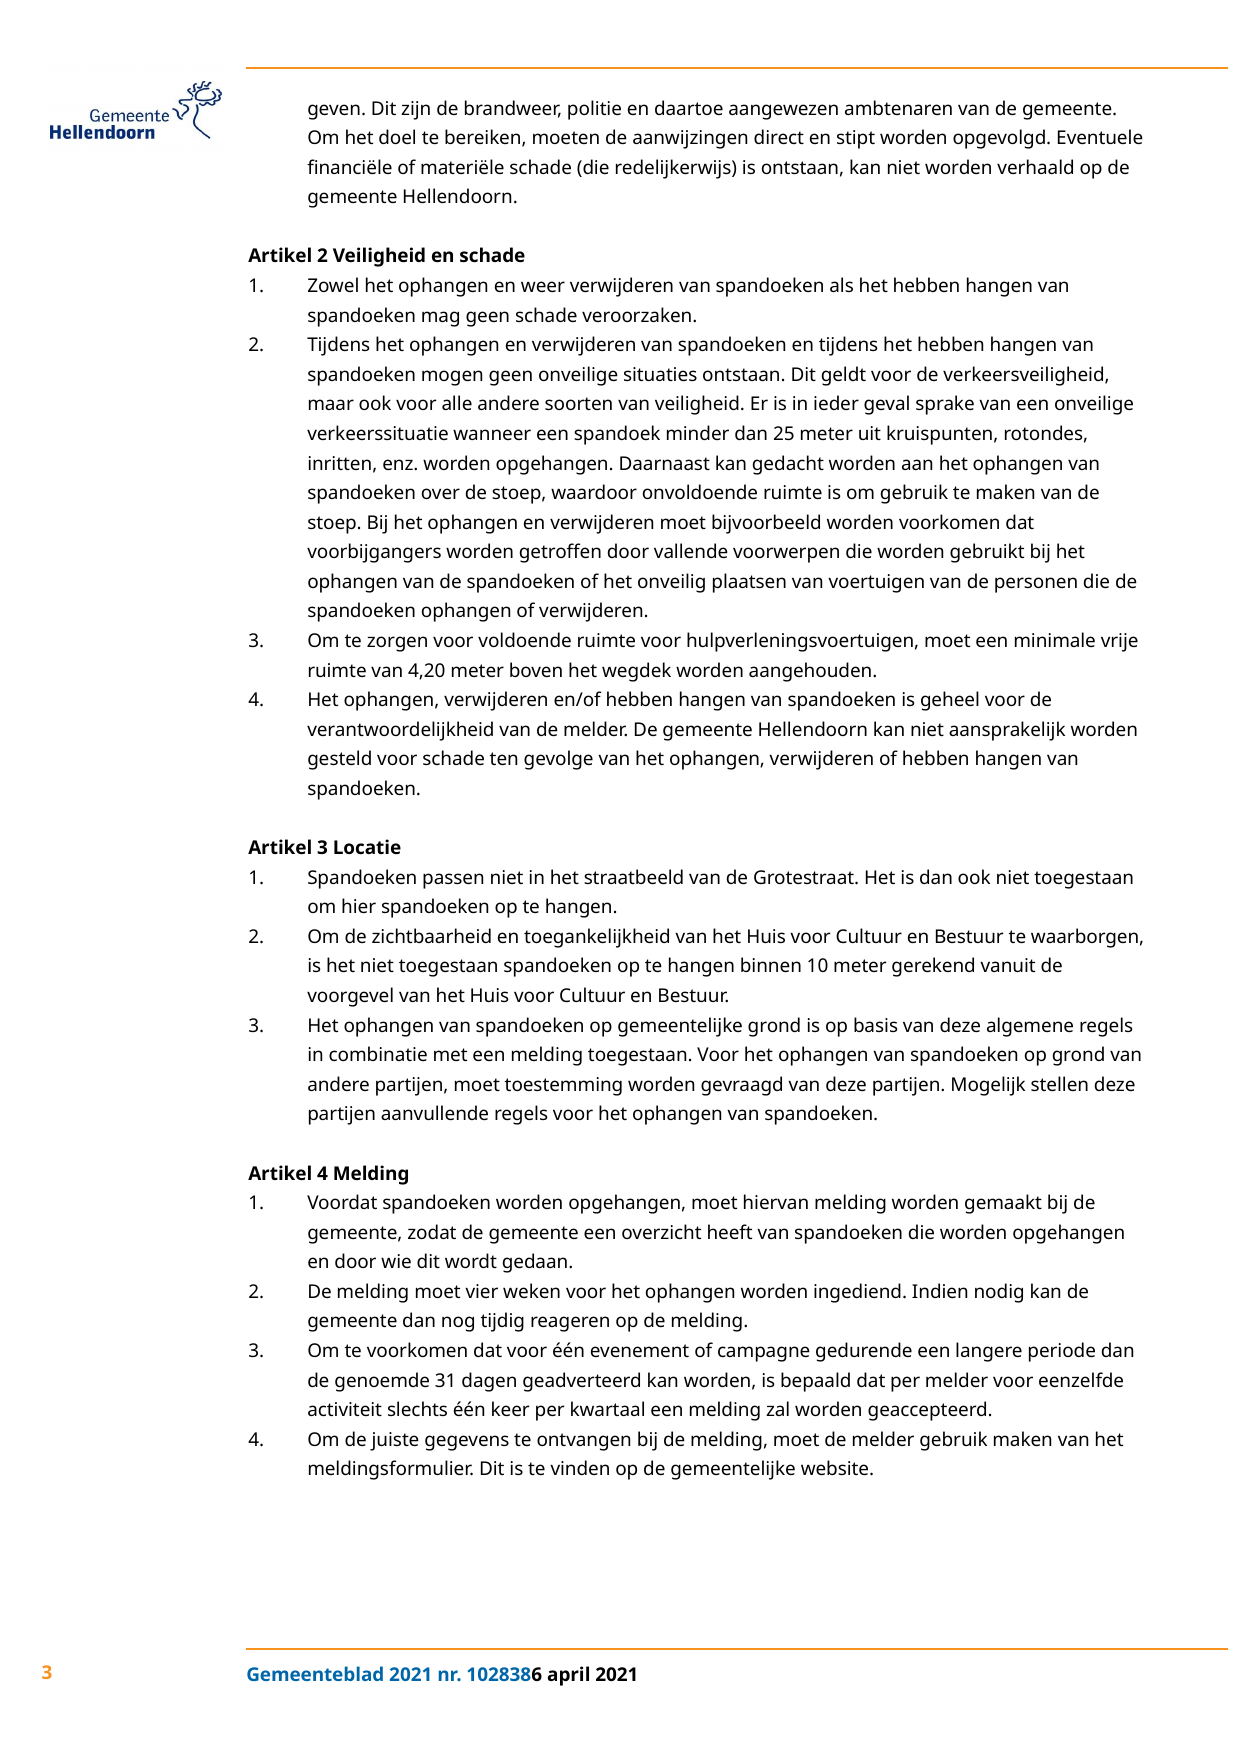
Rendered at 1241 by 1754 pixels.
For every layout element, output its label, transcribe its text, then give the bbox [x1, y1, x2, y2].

list Om te zorgen voor voldoende ruimte voor hulpverleningsvoertuigen, moet een minimale vrije ruimte van 4,20 meter boven het wegdek worden aangehouden. [248, 627, 1152, 683]
list Om de zichtbaarheid en toegankelijkheid van het Huis voor Cultuur en Bestuur te waarborgen, is het niet toegestaan spandoeken op te hangen binnen 10 meter gerekend vanuit de voorgevel van het Huis voor Cultuur en Bestuur. [248, 923, 1152, 1008]
list Om te voorkomen dat voor één evenement of campagne gedurende een langere periode dan de genoemde 31 dagen geadverteerd kan worden, is bepaald dat per melder voor eenzelfde activiteit slechts één keer per kwartaal een melding zal worden geaccepteerd. [248, 1337, 1152, 1422]
list Tijdens het ophangen en verwijderen van spandoeken en tijdens het hebben hangen van spandoeken mogen geen onveilige situaties ontstaan. Dit geldt voor de verkeersveiligheid, maar ook voor alle andere soorten van veiligheid. Er is in ieder geval sprake van een onveilige verkeerssituatie wanneer een spandoek minder dan 25 meter uit kruispunten, rotondes, inritten, enz. worden opgehangen. Daarnaast kan gedacht worden aan het ophangen van spandoeken over de stoep, waardoor onvoldoende ruimte is om gebruik te maken van de stoep. Bij het ophangen en verwijderen moet bijvoorbeeld worden voorkomen dat voorbijgangers worden getroffen door vallende voorwerpen die worden gebruikt bij het ophangen van de spandoeken of het onveilig plaatsen van voertuigen van de personen die de spandoeken ophangen of verwijderen. [248, 331, 1152, 623]
text Artikel 2 Veiligheid en schade [248, 243, 1152, 268]
text Artikel 3 Locatie [248, 834, 1152, 860]
list De melding moet vier weken voor het ophangen worden ingediend. Indien nodig kan de gemeente dan nog tijdig reageren op de melding. [248, 1278, 1152, 1333]
picture [41, 47, 231, 172]
list Voordat spandoeken worden opgehangen, moet hiervan melding worden gemaakt bij de gemeente, zodat de gemeente een overzicht heeft van spandoeken die worden opgehangen en door wie dit wordt gedaan. [248, 1189, 1152, 1274]
list Het ophangen van spandoeken op gemeentelijke grond is op basis van deze algemene regels in combinatie met een melding toegestaan. Voor het ophangen van spandoeken op grond van andere partijen, moet toestemming worden gevraagd van deze partijen. Mogelijk stellen deze partijen aanvullende regels voor het ophangen van spandoeken. [248, 1012, 1152, 1126]
list Het ophangen, verwijderen en/of hebben hangen van spandoeken is geheel voor de verantwoordelijkheid van de melder. De gemeente Hellendoorn kan niet aansprakelijk worden gesteld voor schade ten gevolge van het ophangen, verwijderen of hebben hangen van spandoeken. [248, 686, 1152, 801]
list Spandoeken passen niet in het straatbeeld van de Grotestraat. Het is dan ook niet toegestaan om hier spandoeken op te hangen. [248, 864, 1152, 919]
list Zowel het ophangen en weer verwijderen van spandoeken als het hebben hangen van spandoeken mag geen schade veroorzaken. [248, 272, 1152, 328]
list geven. Dit zijn de brandweer, politie en daartoe aangewezen ambtenaren van de gemeente. Om het doel te bereiken, moeten de aanwijzingen direct en stipt worden opgevolgd. Eventuele financiële of materiële schade (die redelijkerwijs) is ontstaan, kan niet worden verhaald op de gemeente Hellendoorn. [248, 95, 1152, 209]
text Artikel 4 Melding [248, 1160, 1152, 1186]
list Om de juiste gegevens te ontvangen bij de melding, moet de melder gebruik maken van het meldingsformulier. Dit is te vinden op de gemeentelijke website. [248, 1426, 1152, 1481]
